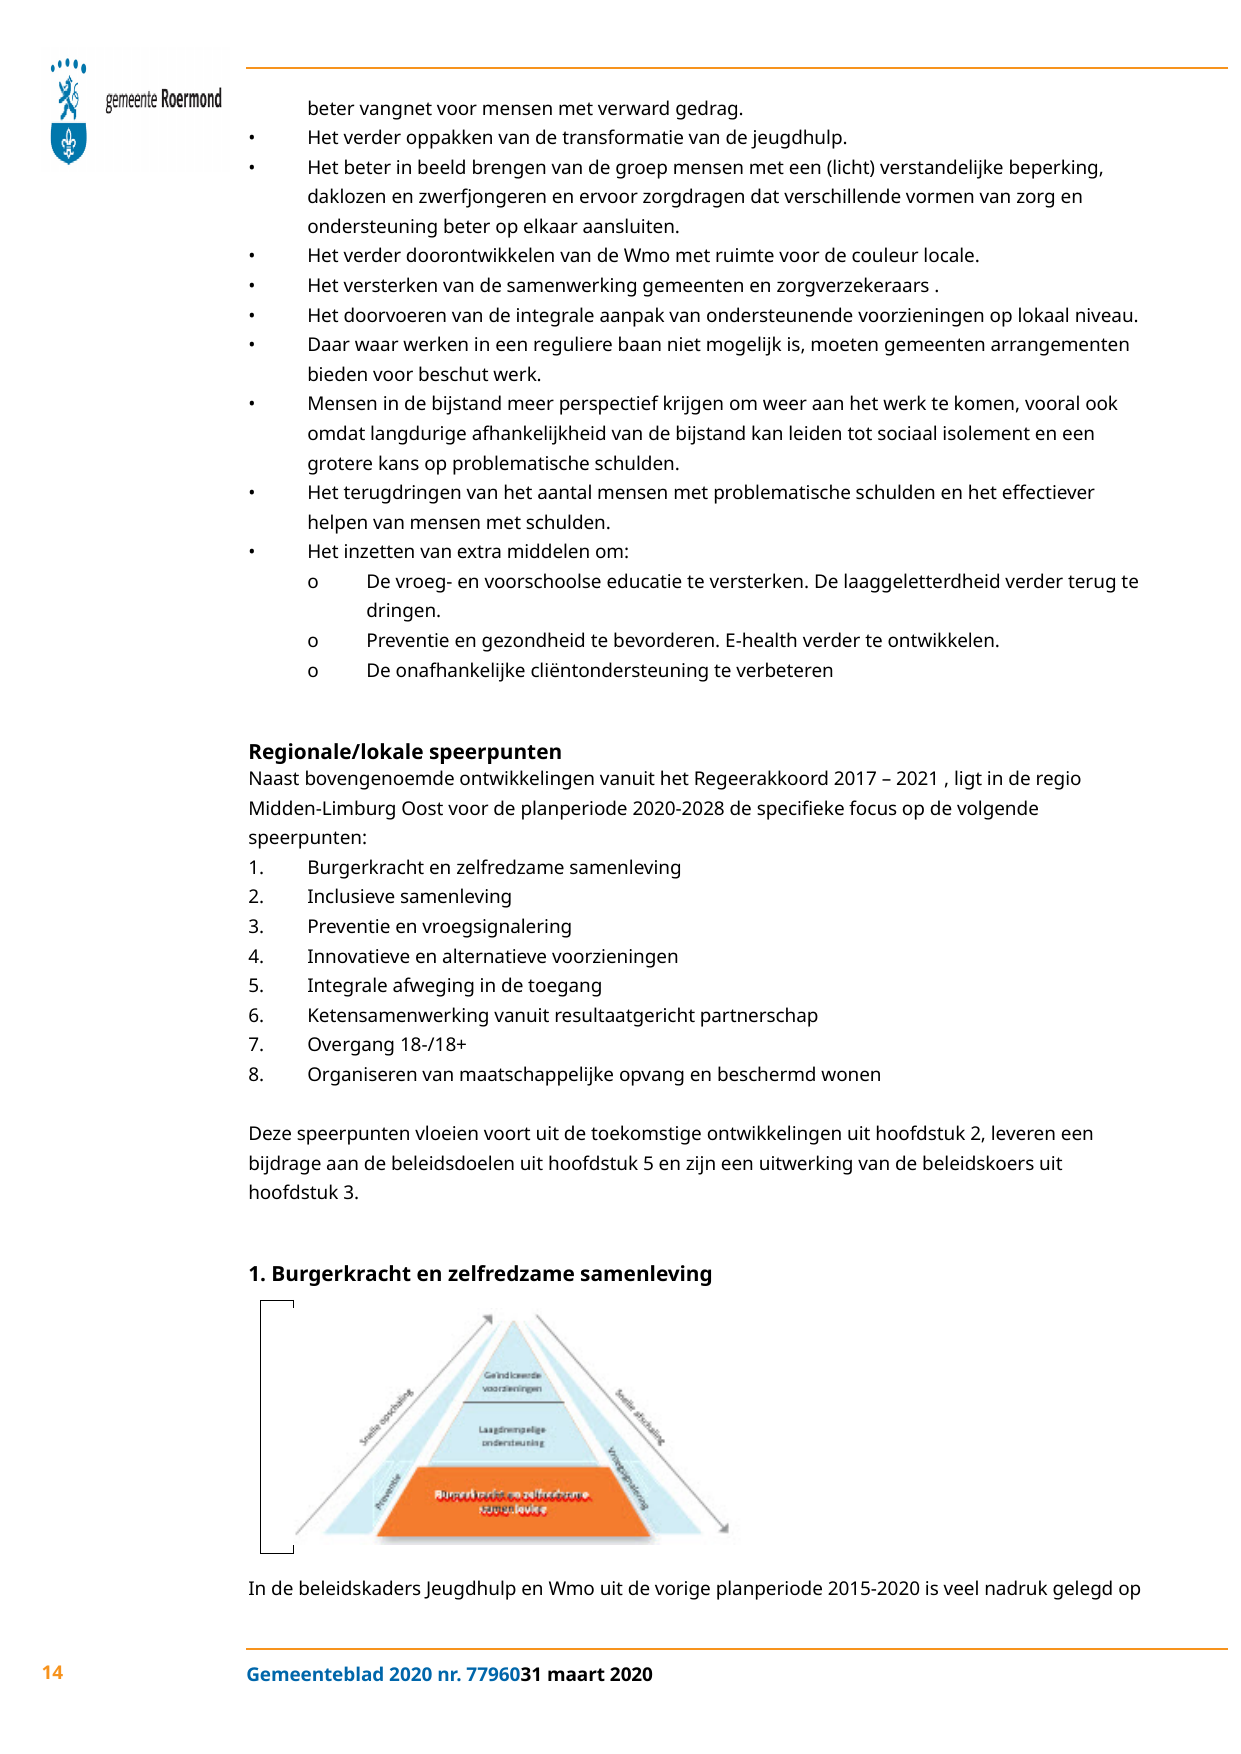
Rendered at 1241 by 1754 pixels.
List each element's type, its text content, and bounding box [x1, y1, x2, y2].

list Mensen in de bijstand meer perspectief krijgen om weer aan het werk te komen, vooral ook omdat langdurige afhankelijkheid van de bijstand kan leiden tot sociaal isolement en een grotere kans op problematische schulden. [248, 391, 1152, 476]
list De vroeg- en voorschoolse educatie te versterken. De laaggeletterdheid verder terug te dringen. [307, 568, 1152, 623]
list beter vangnet voor mensen met verward gedrag. [248, 95, 1152, 121]
list Inclusieve samenleving [248, 884, 1152, 909]
list Overgang 18-/18+ [248, 1032, 1152, 1057]
list Organiseren van maatschappelijke opvang en beschermd wonen [248, 1061, 1152, 1087]
text Naast bovengenoemde ontwikkelingen vanuit het Regeerakkoord 2017 – 2021 , ligt in de regio Midden-Limburg Oost voor de planperiode 2020-2028 de specifieke focus op de volgende speerpunten: [248, 765, 1152, 850]
list Ketensamenwerking vanuit resultaatgericht partnerschap [248, 1002, 1152, 1028]
list Het versterken van de samenwerking gemeenten en zorgverzekeraars . [248, 272, 1152, 298]
list Het inzetten van extra middelen om: [248, 538, 1152, 564]
list Het beter in beeld brengen van de groep mensen met een (licht) verstandelijke beperking, daklozen en zwerfjongeren en ervoor zorgdragen dat verschillende vormen van zorg en ondersteuning beter op elkaar aansluiten. [248, 154, 1152, 239]
list Het verder doorontwikkelen van de Wmo met ruimte voor de couleur locale. [248, 243, 1152, 268]
list Het doorvoeren van de integrale aanpak van ondersteunende voorzieningen op lokaal niveau. [248, 302, 1152, 328]
list Burgerkracht en zelfredzame samenleving [248, 854, 1152, 880]
list Innovatieve en alternatieve voorzieningen [248, 943, 1152, 968]
picture [268, 1308, 742, 1545]
list Het terugdringen van het aantal mensen met problematische schulden en het effectiever helpen van mensen met schulden. [248, 479, 1152, 535]
list Het verder oppakken van de transformatie van de jeugdhulp. [248, 124, 1152, 150]
text 1. Burgerkracht en zelfredzame samenleving [248, 1259, 1152, 1288]
list Integrale afweging in de toegang [248, 972, 1152, 998]
text Regionale/lokale speerpunten [248, 737, 1152, 765]
list Preventie en vroegsignalering [248, 913, 1152, 939]
list Preventie en gezondheid te bevorderen. E-health verder te ontwikkelen. [307, 627, 1152, 653]
text Deze speerpunten vloeien voort uit de toekomstige ontwikkelingen uit hoofdstuk 2, leveren een bijdrage aan de beleidsdoelen uit hoofdstuk 5 en zijn een uitwerking van de beleidskoers uit hoofdstuk 3. [248, 1120, 1152, 1205]
text In de beleidskaders Jeugdhulp en Wmo uit de vorige planperiode 2015-2020 is veel nadruk gelegd op [248, 1575, 1152, 1600]
picture [41, 47, 231, 172]
list De onafhankelijke cliëntondersteuning te verbeteren [307, 657, 1152, 683]
list Daar waar werken in een reguliere baan niet mogelijk is, moeten gemeenten arrangementen bieden voor beschut werk. [248, 331, 1152, 387]
